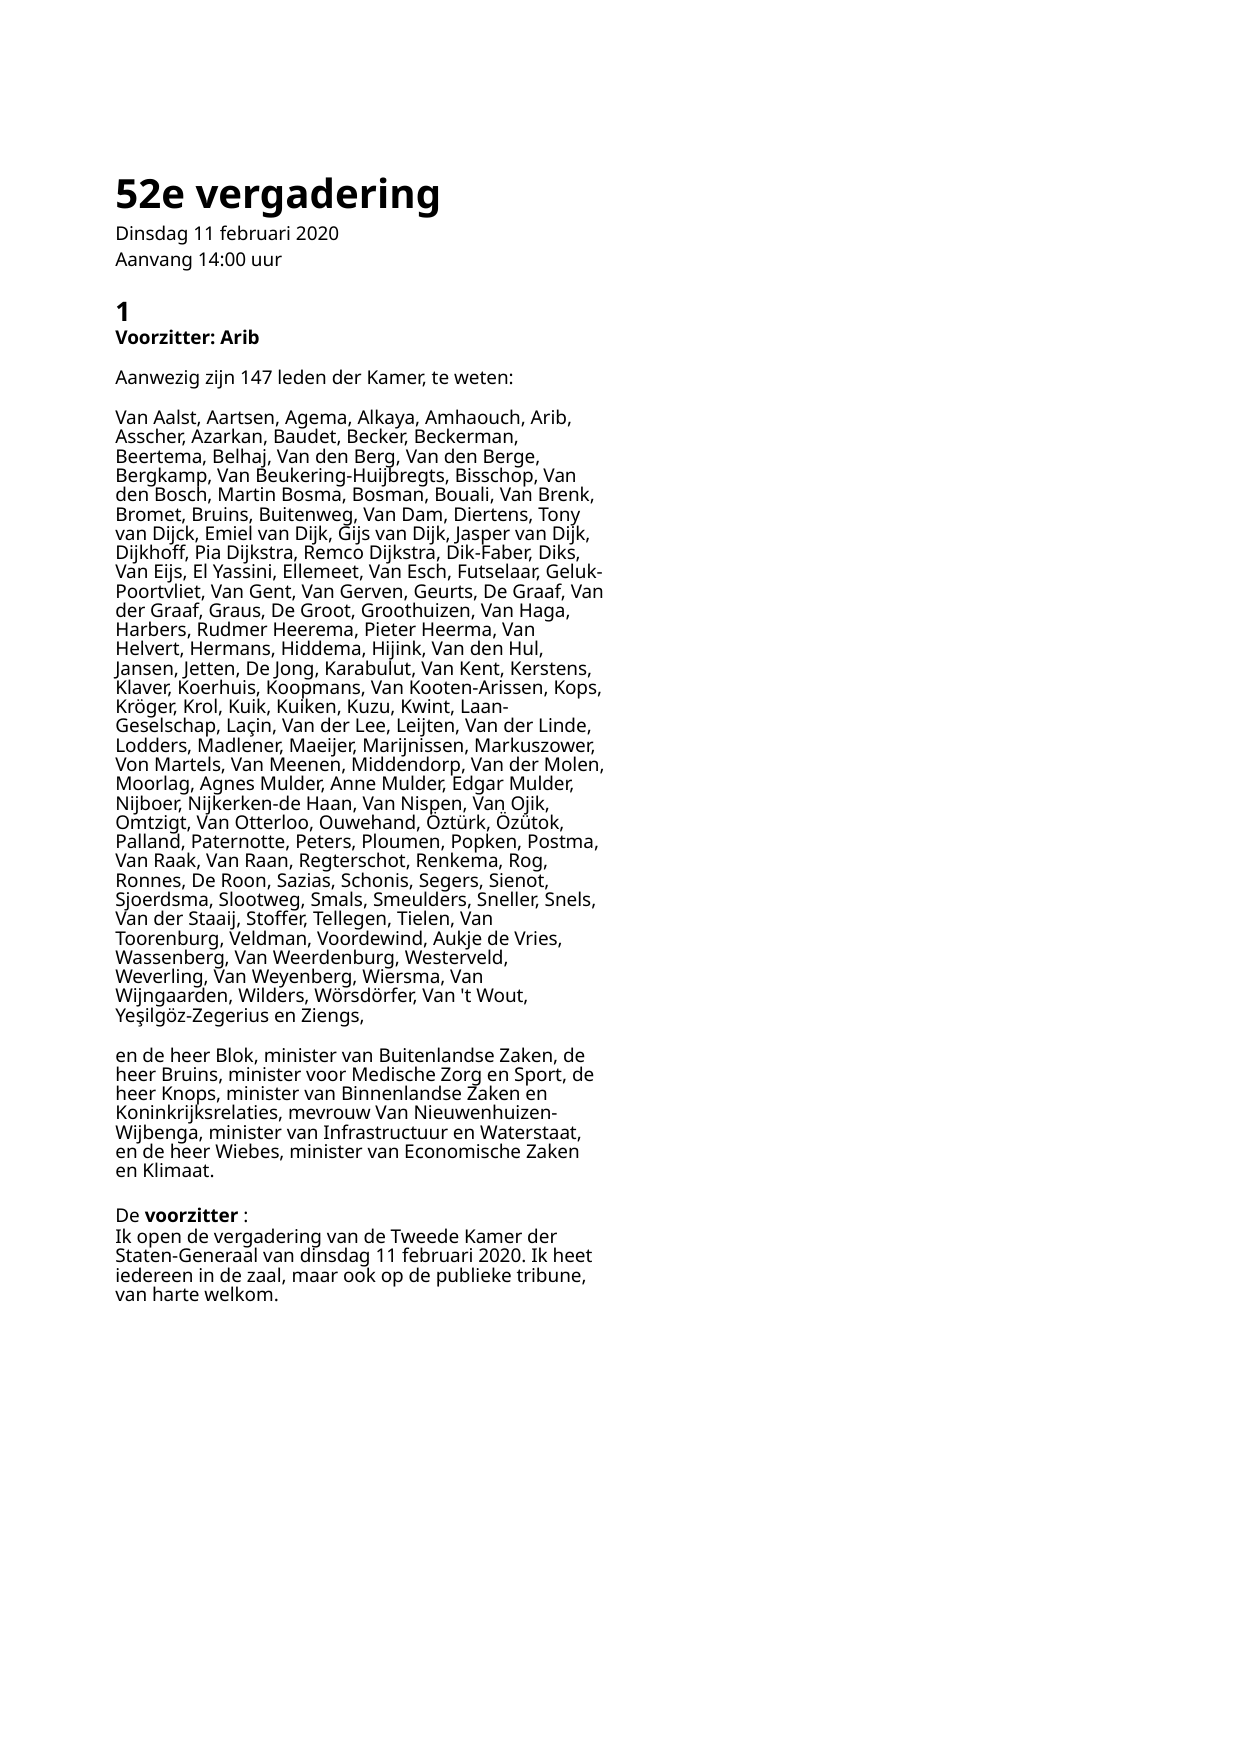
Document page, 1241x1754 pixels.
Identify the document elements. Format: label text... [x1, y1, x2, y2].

text Voorzitter: Arib [115, 329, 605, 348]
text Ik open de vergadering van de Tweede Kamer der Staten-Generaal van dinsdag 11 februari 2020. Ik heet iedereen in de zaal, maar ook op de publieke tribune, van harte welkom. [115, 1228, 605, 1305]
text Aanvang 14:00 uur [115, 246, 605, 272]
text en de heer Blok, minister van Buitenlandse Zaken, de heer Bruins, minister voor Medische Zorg en Sport, de heer Knops, minister van Binnenlandse Zaken en Koninkrijksrelaties, mevrouw Van Nieuwenhuizen-Wijbenga, minister van Infrastructuur en Waterstaat, en de heer Wiebes, minister van Economische Zaken en Klimaat. [115, 1047, 605, 1181]
text Aanwezig zijn 147 leden der Kamer, te weten: [115, 369, 605, 388]
text 1 [115, 292, 605, 329]
text Dinsdag 11 februari 2020 [115, 220, 605, 246]
text De voorzitter : [115, 1202, 605, 1228]
text Van Aalst, Aartsen, Agema, Alkaya, Amhaouch, Arib, Asscher, Azarkan, Baudet, Becker, Beckerman, Beertema, Belhaj, Van den Berg, Van den Berge, Bergkamp, Van Beukering-Huijbregts, Bisschop, Van den Bosch, Martin Bosma, Bosman, Bouali, Van Brenk, Bromet, Bruins, Buitenweg, Van Dam, Diertens, Tony van Dijck, Emiel van Dijk, Gijs van Dijk, Jasper van Dijk, Dijkhoff, Pia Dijkstra, Remco Dijkstra, Dik-Faber, Diks, Van Eijs, El Yassini, Ellemeet, Van Esch, Futselaar, Geluk-Poortvliet, Van Gent, Van Gerven, Geurts, De Graaf, Van der Graaf, Graus, De Groot, Groothuizen, Van Haga, Harbers, Rudmer Heerema, Pieter Heerma, Van Helvert, Hermans, Hiddema, Hijink, Van den Hul, Jansen, Jetten, De Jong, Karabulut, Van Kent, Kerstens, Klaver, Koerhuis, Koopmans, Van Kooten-Arissen, Kops, Kröger, Krol, Kuik, Kuiken, Kuzu, Kwint, Laan-Geselschap, Laçin, Van der Lee, Leijten, Van der Linde, Lodders, Madlener, Maeijer, Marijnissen, Markuszower, Von Martels, Van Meenen, Middendorp, Van der Molen, Moorlag, Agnes Mulder, Anne Mulder, Edgar Mulder, Nijboer, Nijkerken-de Haan, Van Nispen, Van Ojik, Omtzigt, Van Otterloo, Ouwehand, Öztürk, Özütok, Palland, Paternotte, Peters, Ploumen, Popken, Postma, Van Raak, Van Raan, Regterschot, Renkema, Rog, Ronnes, De Roon, Sazias, Schonis, Segers, Sienot, Sjoerdsma, Slootweg, Smals, Smeulders, Sneller, Snels, Van der Staaij, Stoffer, Tellegen, Tielen, Van Toorenburg, Veldman, Voordewind, Aukje de Vries, Wassenberg, Van Weerdenburg, Westerveld, Weverling, Van Weyenberg, Wiersma, Van Wijngaarden, Wilders, Wörsdörfer, Van 't Wout, Yeşilgöz-Zegerius en Ziengs, [115, 409, 605, 1026]
text 52e vergadering [115, 165, 605, 220]
